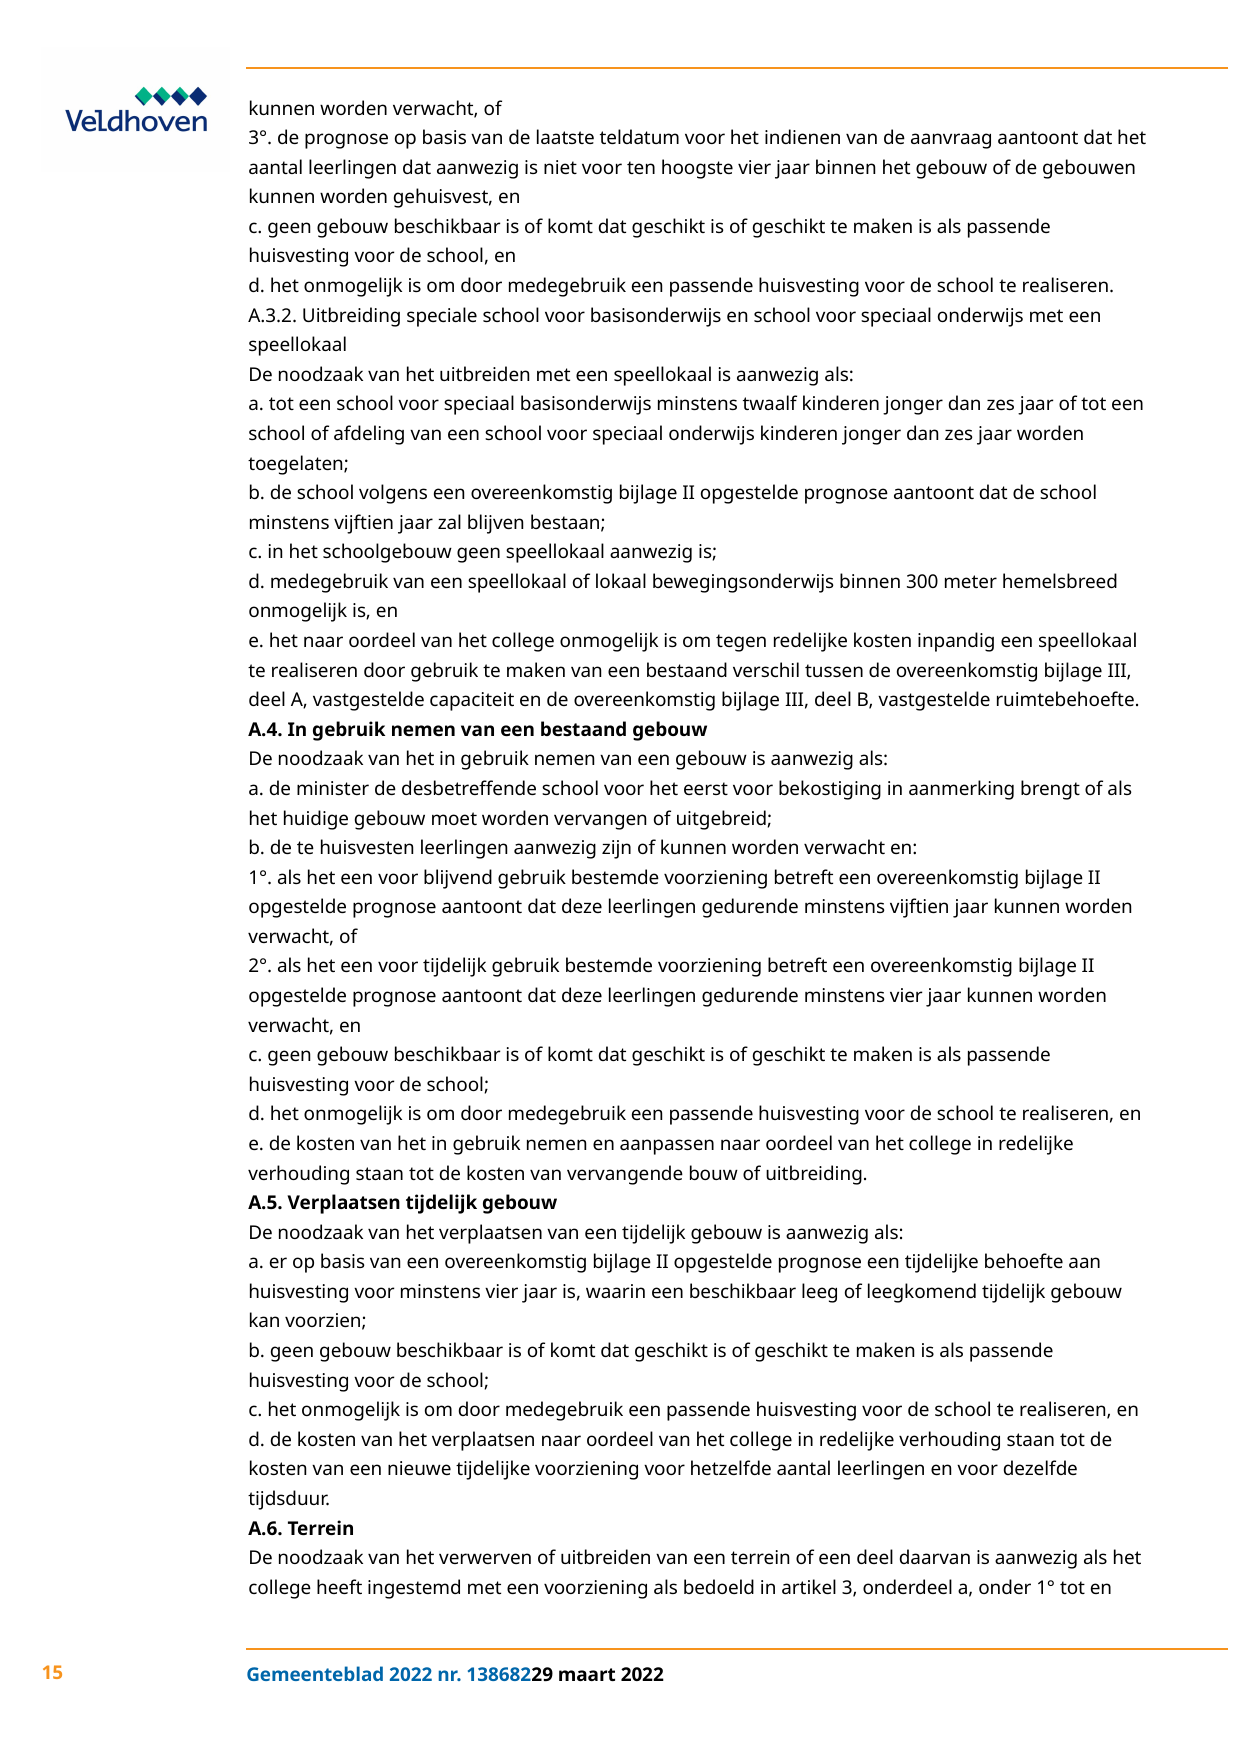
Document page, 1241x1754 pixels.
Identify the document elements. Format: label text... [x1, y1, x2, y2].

text e. de kosten van het in gebruik nemen en aanpassen naar oordeel van het college in redelijke verhouding staan tot de kosten van vervan­gende bouw of uitbreiding. [248, 1130, 1152, 1186]
text c. in het schoolgebouw geen speellokaal aanwezig is; [248, 538, 1152, 564]
text A.5. Verplaatsen tijdelijk gebouw [248, 1189, 1152, 1215]
text a. tot een school voor speciaal basisonderwijs minstens twaalf kinderen jonger dan zes jaar of tot een school of afdeling van een school voor speciaal onderwijs kinderen jonger dan zes jaar worden toegelaten; [248, 391, 1152, 476]
text De noodzaak van het verwerven of uitbreiden van een terrein of een deel daarvan is aanwezig als het college heeft ingestemd met een voorziening als bedoeld in artikel 3, onderdeel a, onder 1° tot en [248, 1544, 1152, 1600]
text A.6. Terrein [248, 1515, 1152, 1541]
text b. geen gebouw beschikbaar is of komt dat geschikt is of geschikt te maken is als passende huisvesting voor de school; [248, 1337, 1152, 1393]
text e. het naar oordeel van het college onmogelijk is om tegen redelijke kosten inpandig een speellokaal te realiseren door gebruik te maken van een bestaand verschil tussen de overeenkomstig bijlage III, deel A, vastgestelde capaciteit en de overeenkomstig bijlage III, deel B, vastgestelde ruimtebehoefte. [248, 627, 1152, 712]
text De noodzaak van het verplaatsen van een tijdelijk gebouw is aanwezig als: [248, 1219, 1152, 1245]
text A.3.2. Uitbreiding speciale school voor basisonderwijs en school voor speciaal onderwijs met een speellokaal [248, 302, 1152, 357]
text b. de school volgens een overeenkomstig bijlage II opgestelde prognose aantoont dat de school minstens vijftien jaar zal blijven bestaan; [248, 479, 1152, 535]
text De noodzaak van het in gebruik nemen van een gebouw is aanwezig als: [248, 746, 1152, 771]
text d. het onmogelijk is om door medegebruik een passende huis­vesting voor de school te realiseren, en [248, 1101, 1152, 1126]
text 2°. als het een voor tijdelijk gebruik bestemde voorziening betreft een overeenkomstig bijlage II opgestelde prognose aantoont dat deze leerlingen gedurende minstens vier jaar kunnen wor­den verwacht, en [248, 953, 1152, 1038]
text c. het onmogelijk is om door medegebruik een passende huis­vesting voor de school te realiseren, en [248, 1396, 1152, 1422]
text a. er op basis van een overeenkomstig bijlage II opgestelde prognose een tijdelijke behoefte aan huisvesting voor minstens vier jaar is, waarin een beschikbaar leeg of leegkomend tijdelijk gebouw kan voorzien; [248, 1248, 1152, 1333]
text d. het onmogelijk is om door medegebruik een passende huis­vesting voor de school te realiseren. [248, 272, 1152, 298]
text A.4. In gebruik nemen van een bestaand gebouw [248, 716, 1152, 742]
picture [41, 47, 231, 172]
text De noodzaak van het uitbreiden met een speellokaal is aanwezig als: [248, 361, 1152, 387]
text b. de te huisvesten leerlingen aanwezig zijn of kunnen worden verwacht en: [248, 834, 1152, 860]
text d. de kosten van het verplaatsen naar oordeel van het college in redelijke verhouding staan tot de kosten van een nieuwe tijdelijke voor­ziening voor hetzelfde aantal leerlingen en voor dezelfde tijdsduur. [248, 1426, 1152, 1511]
text c. geen gebouw beschikbaar is of komt dat geschikt is of geschikt te maken is als passende huisvesting voor de school, en [248, 213, 1152, 268]
text kunnen worden verwacht, of [248, 95, 1152, 121]
text 1°. als het een voor blijvend gebruik bestemde voorziening betreft een overeenkomstig bijlage II opgestelde prognose aantoont dat deze leerlingen gedurende minstens vijftien jaar kunnen worden verwacht, of [248, 864, 1152, 949]
text d. medegebruik van een speellokaal of lokaal bewegingsonderwijs binnen 300 meter hemelsbreed onmogelijk is, en [248, 568, 1152, 623]
text 3°. de prognose op basis van de laatste teldatum voor het indienen van de aanvraag aantoont dat het aantal leerlingen dat aanwezig is niet voor ten hoogste vier jaar binnen het gebouw of de gebouwen kunnen worden gehuisvest, en [248, 124, 1152, 209]
text c. geen gebouw beschikbaar is of komt dat geschikt is of geschikt te maken is als passende huisvesting voor de school; [248, 1041, 1152, 1097]
text a. de minister de desbetreffende school voor het eerst voor bekostiging in aanmerking brengt of als het huidige gebouw moet worden vervangen of uitgebreid; [248, 775, 1152, 831]
